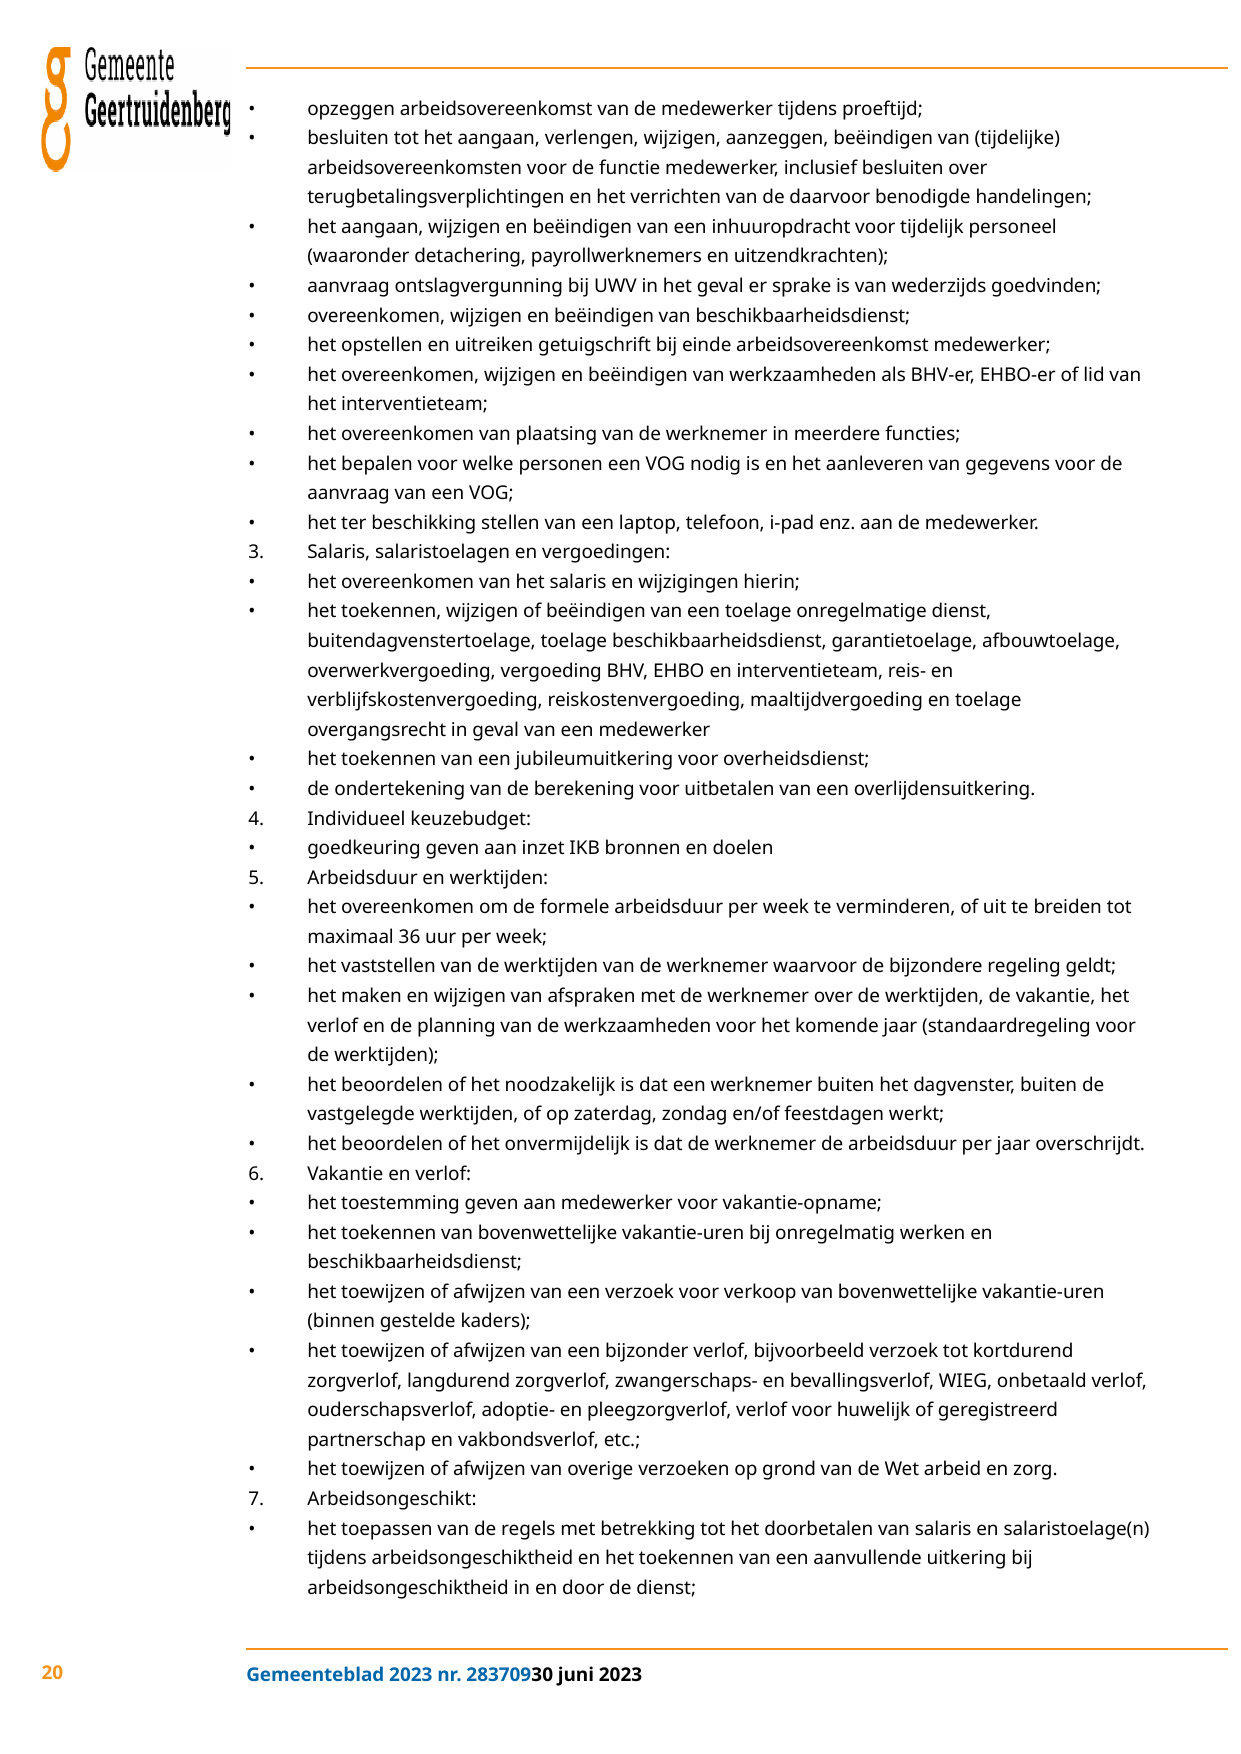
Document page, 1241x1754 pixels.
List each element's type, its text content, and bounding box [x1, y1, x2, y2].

list het toestemming geven aan medewerker voor vakantie-opname; [248, 1189, 1152, 1215]
list Individueel keuzebudget: [248, 805, 1152, 831]
list overeenkomen, wijzigen en beëindigen van beschikbaarheidsdienst; [248, 302, 1152, 328]
list het aangaan, wijzigen en beëindigen van een inhuuropdracht voor tijdelijk personeel (waaronder detachering, payrollwerknemers en uitzendkrachten); [248, 213, 1152, 268]
list het bepalen voor welke personen een VOG nodig is en het aanleveren van gegevens voor de aanvraag van een VOG; [248, 450, 1152, 505]
list Arbeidsongeschikt: [248, 1485, 1152, 1511]
list opzeggen arbeidsovereenkomst van de medewerker tijdens proeftijd; [248, 95, 1152, 121]
list het toewijzen of afwijzen van overige verzoeken op grond van de Wet arbeid en zorg. [248, 1456, 1152, 1481]
list het overeenkomen van plaatsing van de werknemer in meerdere functies; [248, 420, 1152, 446]
list het overeenkomen om de formele arbeidsduur per week te verminderen, of uit te breiden tot maximaal 36 uur per week; [248, 893, 1152, 949]
list Vakantie en verlof: [248, 1160, 1152, 1186]
list het toekennen van bovenwettelijke vakantie-uren bij onregelmatig werken en beschikbaarheidsdienst; [248, 1219, 1152, 1274]
list het toewijzen of afwijzen van een verzoek voor verkoop van bovenwettelijke vakantie-uren (binnen gestelde kaders); [248, 1278, 1152, 1333]
list Salaris, salaristoelagen en vergoedingen: [248, 538, 1152, 564]
list het overeenkomen, wijzigen en beëindigen van werkzaamheden als BHV-er, EHBO-er of lid van het interventieteam; [248, 361, 1152, 416]
list aanvraag ontslagvergunning bij UWV in het geval er sprake is van wederzijds goedvinden; [248, 272, 1152, 298]
list de ondertekening van de berekening voor uitbetalen van een overlijdensuitkering. [248, 775, 1152, 801]
list het ter beschikking stellen van een laptop, telefoon, i-pad enz. aan de medewerker. [248, 509, 1152, 535]
list het beoordelen of het onvermijdelijk is dat de werknemer de arbeidsduur per jaar overschrijdt. [248, 1130, 1152, 1156]
list het overeenkomen van het salaris en wijzigingen hierin; [248, 568, 1152, 594]
list het toewijzen of afwijzen van een bijzonder verlof, bijvoorbeeld verzoek tot kortdurend zorgverlof, langdurend zorgverlof, zwangerschaps- en bevallingsverlof, WIEG, onbetaald verlof, ouderschapsverlof, adoptie- en pleegzorgverlof, verlof voor huwelijk of geregistreerd partnerschap en vakbondsverlof, etc.; [248, 1337, 1152, 1452]
picture [41, 47, 231, 172]
list het beoordelen of het noodzakelijk is dat een werknemer buiten het dagvenster, buiten de vastgelegde werktijden, of op zaterdag, zondag en/of feestdagen werkt; [248, 1071, 1152, 1126]
list het toepassen van de regels met betrekking tot het doorbetalen van salaris en salaristoelage(n) tijdens arbeidsongeschiktheid en het toekennen van een aanvullende uitkering bij arbeidsongeschiktheid in en door de dienst; [248, 1515, 1152, 1600]
list het toekennen, wijzigen of beëindigen van een toelage onregelmatige dienst, buitendagvenstertoelage, toelage beschikbaarheidsdienst, garantietoelage, afbouwtoelage, overwerkvergoeding, vergoeding BHV, EHBO en interventieteam, reis- en verblijfskostenvergoeding, reiskostenvergoeding, maaltijdvergoeding en toelage overgangsrecht in geval van een medewerker [248, 598, 1152, 742]
list het opstellen en uitreiken getuigschrift bij einde arbeidsovereenkomst medewerker; [248, 331, 1152, 357]
list besluiten tot het aangaan, verlengen, wijzigen, aanzeggen, beëindigen van (tijdelijke) arbeidsovereenkomsten voor de functie medewerker, inclusief besluiten over terugbetalingsverplichtingen en het verrichten van de daarvoor benodigde handelingen; [248, 124, 1152, 209]
list het toekennen van een jubileumuitkering voor overheidsdienst; [248, 746, 1152, 771]
list het maken en wijzigen van afspraken met de werknemer over de werktijden, de vakantie, het verlof en de planning van de werkzaamheden voor het komende jaar (standaardregeling voor de werktijden); [248, 982, 1152, 1067]
list goedkeuring geven aan inzet IKB bronnen en doelen [248, 834, 1152, 860]
list Arbeidsduur en werktijden: [248, 864, 1152, 890]
list het vaststellen van de werktijden van de werknemer waarvoor de bijzondere regeling geldt; [248, 953, 1152, 978]
